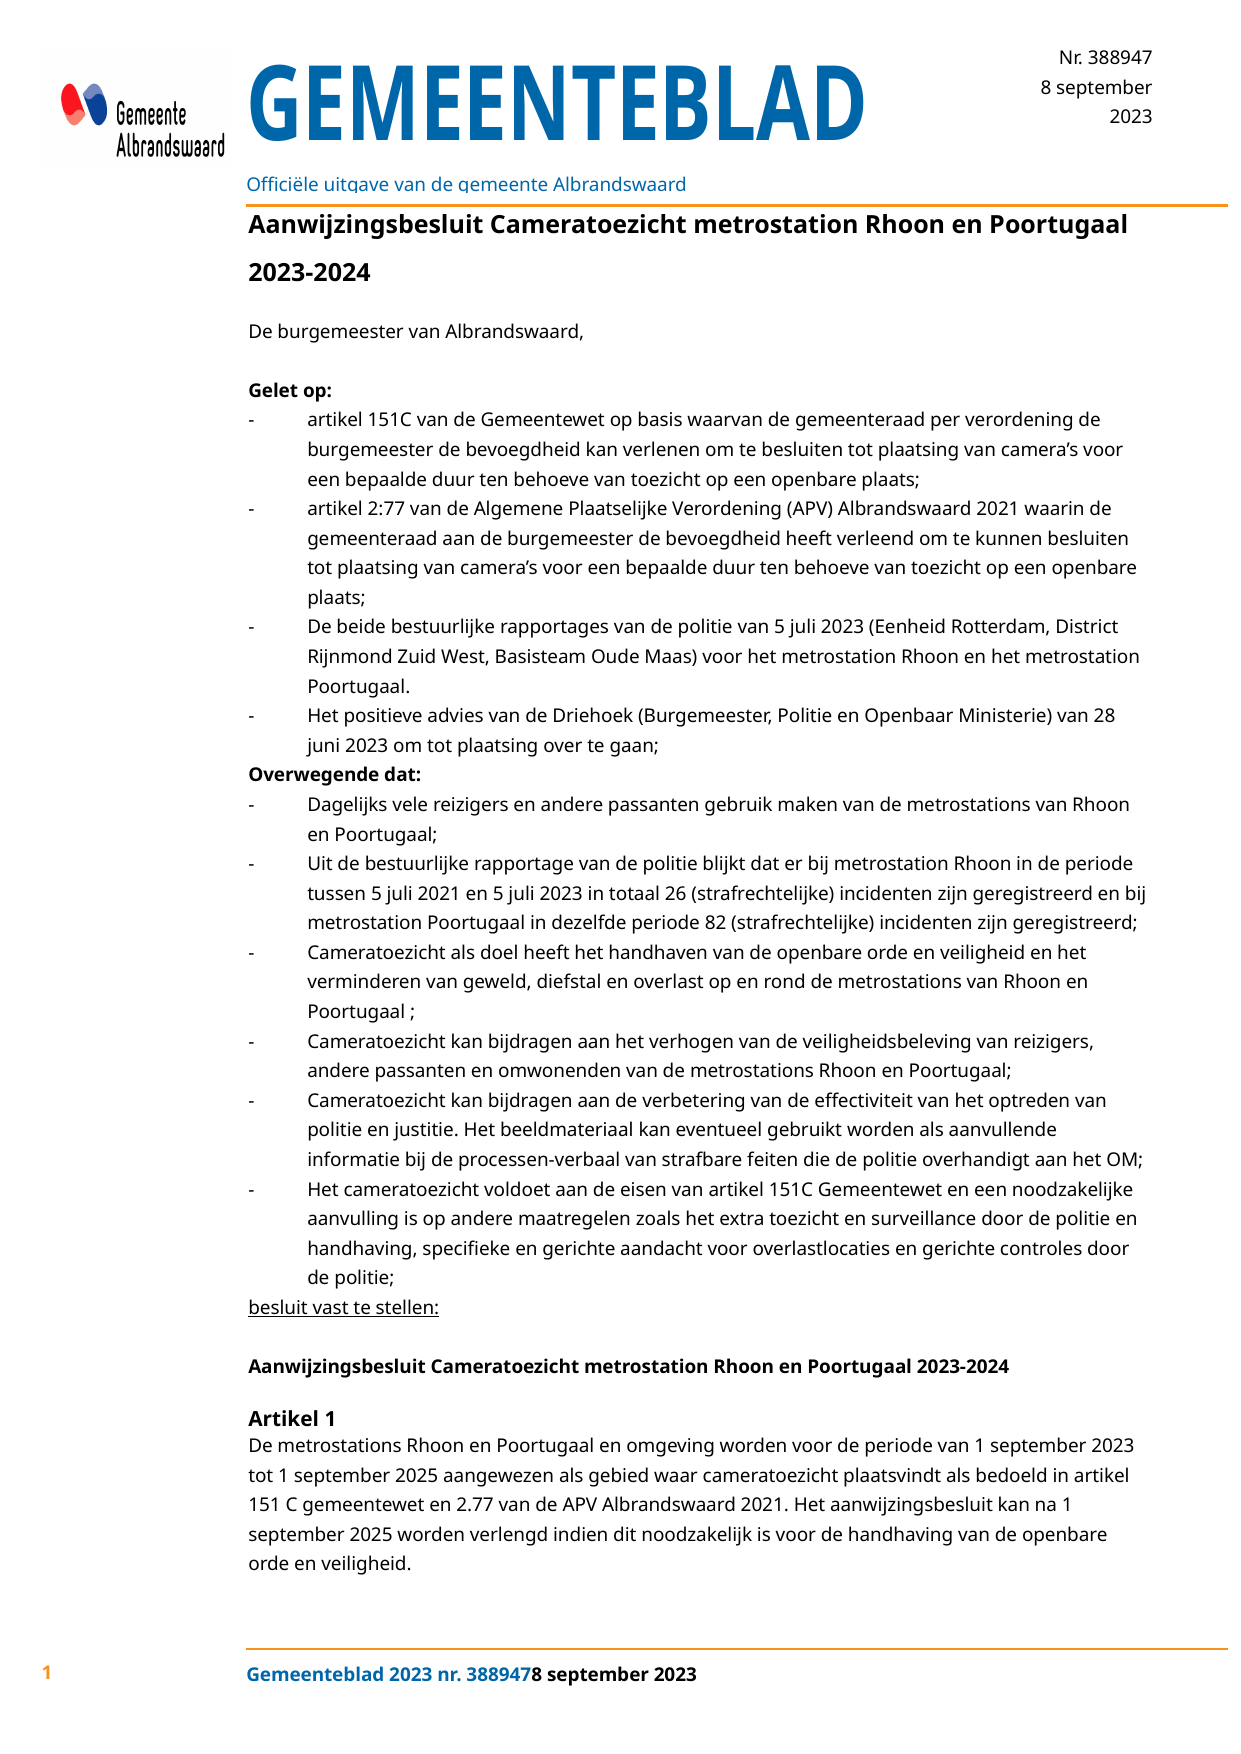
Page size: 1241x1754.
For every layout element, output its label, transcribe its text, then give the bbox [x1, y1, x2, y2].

list Cameratoezicht als doel heeft het handhaven van de openbare orde en veiligheid en het verminderen van geweld, diefstal en overlast op en rond de metrostations van Rhoon en Poortugaal ; [248, 939, 1152, 1024]
list Cameratoezicht kan bijdragen aan het verhogen van de veiligheidsbeleving van reizigers, andere passanten en omwonenden van de metrostations Rhoon en Poortugaal; [248, 1028, 1152, 1083]
list Het positieve advies van de Driehoek (Burgemeester, Politie en Openbaar Ministerie) van 28 juni 2023 om tot plaatsing over te gaan; [248, 702, 1152, 758]
text De burgemeester van Albrandswaard, [248, 318, 1152, 344]
list Cameratoezicht kan bijdragen aan de verbetering van de effectiviteit van het optreden van politie en justitie. Het beeldmateriaal kan eventueel gebruikt worden als aanvullende informatie bij de processen-verbaal van strafbare feiten die de politie overhandigt aan het OM; [248, 1087, 1152, 1172]
text Overwegende dat: [248, 762, 1152, 787]
list Dagelijks vele reizigers en andere passanten gebruik maken van de metrostations van Rhoon en Poortugaal; [248, 791, 1152, 847]
text besluit vast te stellen: [248, 1294, 1152, 1320]
list artikel 151C van de Gemeentewet op basis waarvan de gemeenteraad per verordening de burgemeester de bevoegdheid kan verlenen om te besluiten tot plaatsing van camera’s voor een bepaalde duur ten behoeve van toezicht op een openbare plaats; [248, 407, 1152, 492]
text Artikel 1 [248, 1404, 1152, 1432]
list artikel 2:77 van de Algemene Plaatselijke Verordening (APV) Albrandswaard 2021 waarin de gemeenteraad aan de burgemeester de bevoegdheid heeft verleend om te kunnen besluiten tot plaatsing van camera’s voor een bepaalde duur ten behoeve van toezicht op een openbare plaats; [248, 495, 1152, 610]
list De beide bestuurlijke rapportages van de politie van 5 juli 2023 (Eenheid Rotterdam, District Rijnmond Zuid West, Basisteam Oude Maas) voor het metrostation Rhoon en het metrostation Poortugaal. [248, 614, 1152, 699]
text Aanwijzingsbesluit Cameratoezicht metrostation Rhoon en Poortugaal 2023-2024 [248, 207, 1152, 288]
text Aanwijzingsbesluit Cameratoezicht metrostation Rhoon en Poortugaal 2023-2024 [248, 1353, 1152, 1379]
text De metrostations Rhoon en Poortugaal en omgeving worden voor de periode van 1 september 2023 tot 1 september 2025 aangewezen als gebied waar cameratoezicht plaatsvindt als bedoeld in artikel 151 C gemeentewet en 2.77 van de APV Albrandswaard 2021. Het aanwijzingsbesluit kan na 1 september 2025 worden verlengd indien dit noodzakelijk is voor de handhaving van de openbare orde en veiligheid. [248, 1432, 1152, 1576]
text Gelet op: [248, 377, 1152, 403]
list Het cameratoezicht voldoet aan de eisen van artikel 151C Gemeentewet en een noodzakelijke aanvulling is op andere maatregelen zoals het extra toezicht en surveillance door de politie en handhaving, specifieke en gerichte aandacht voor overlastlocaties en gerichte controles door de politie; [248, 1176, 1152, 1290]
list Uit de bestuurlijke rapportage van de politie blijkt dat er bij metrostation Rhoon in de periode tussen 5 juli 2021 en 5 juli 2023 in totaal 26 (strafrechtelijke) incidenten zijn geregistreerd en bij metrostation Poortugaal in dezelfde periode 82 (strafrechtelijke) incidenten zijn geregistreerd; [248, 850, 1152, 935]
picture [41, 47, 231, 172]
